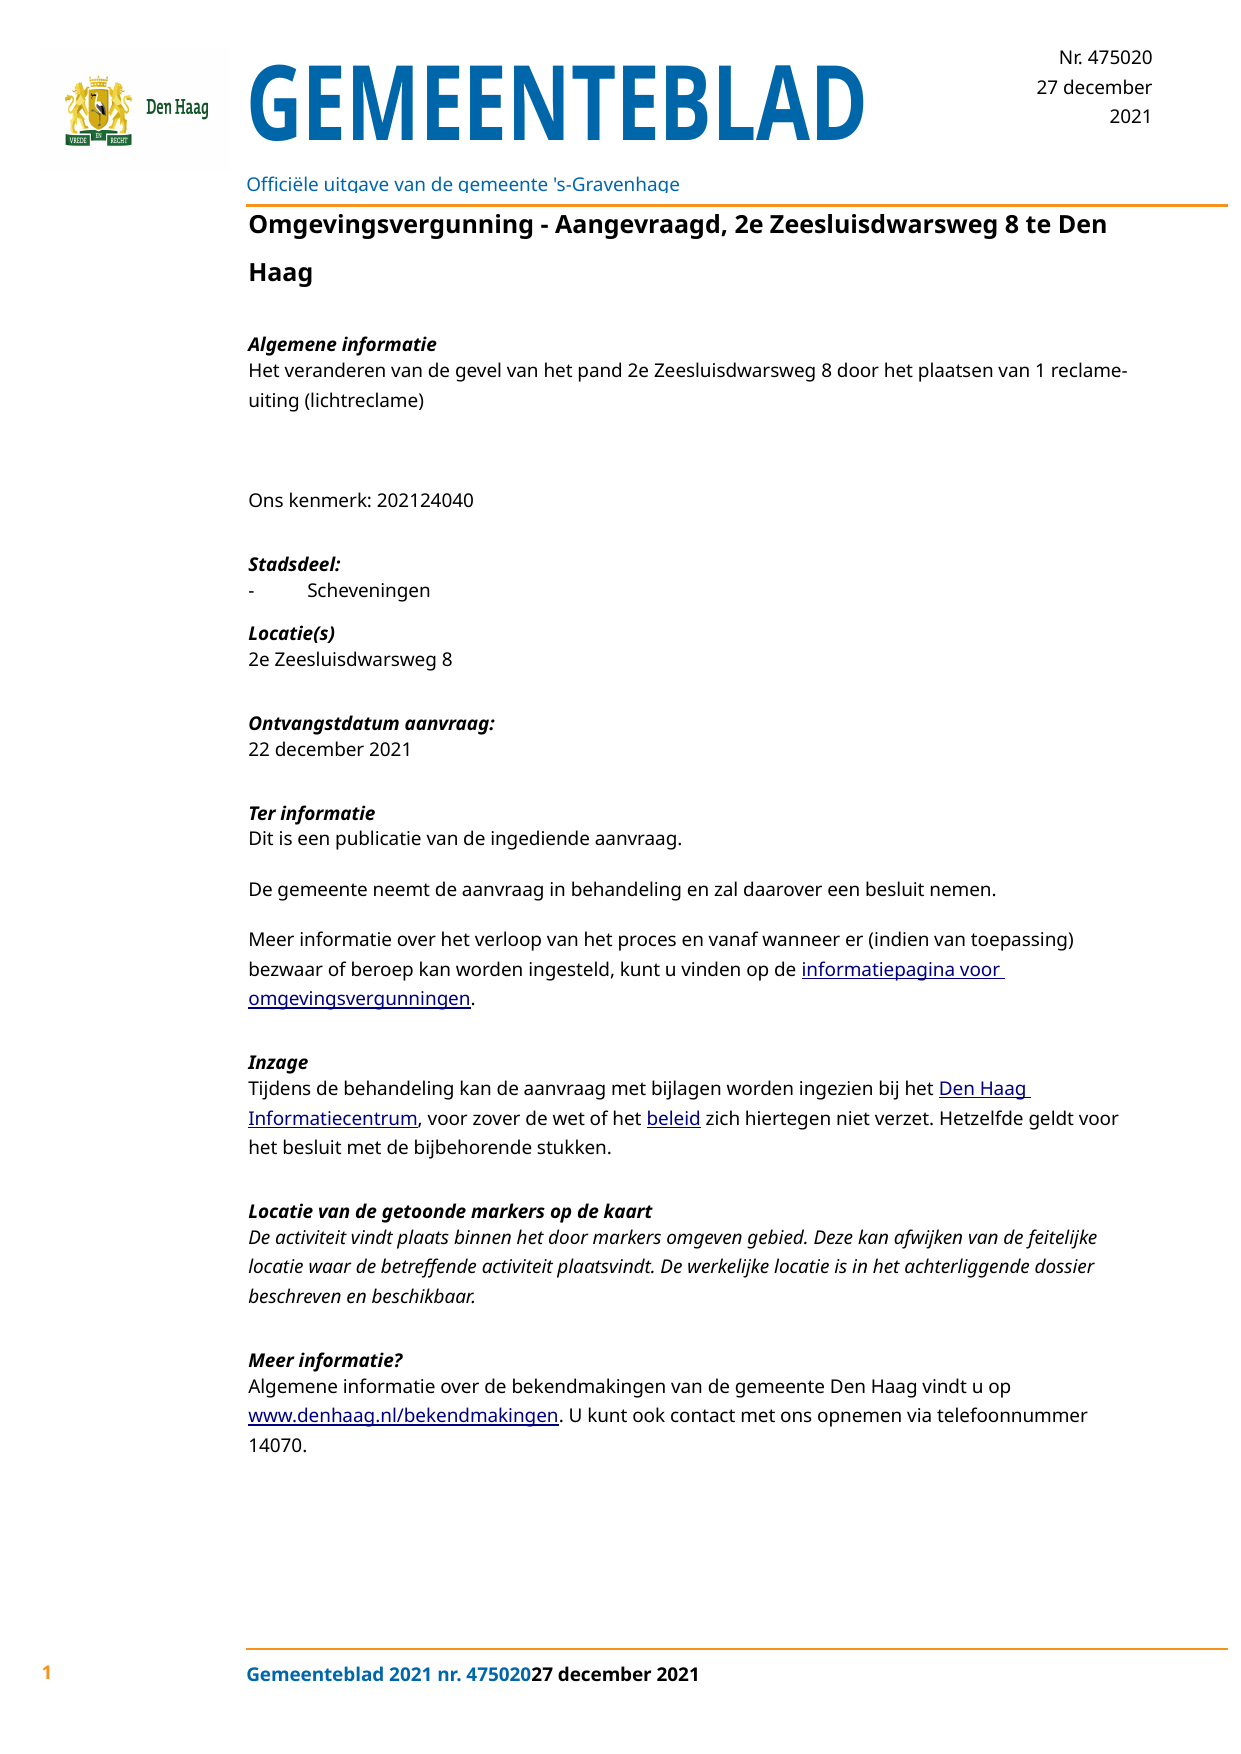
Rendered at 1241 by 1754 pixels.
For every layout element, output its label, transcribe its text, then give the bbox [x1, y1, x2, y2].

text Algemene informatie [248, 331, 1152, 357]
text Locatie van de getoonde markers op de kaart [248, 1198, 1152, 1224]
text Algemene informatie over de bekendmakingen van de gemeente Den Haag vindt u op www.denhaag.nl/bekendmakingen. U kunt ook contact met ons opnemen via telefoonnummer 14070. [248, 1373, 1152, 1458]
text Het veranderen van de gevel van het pand 2e Zeesluisdwarsweg 8 door het plaatsen van 1 reclame-uiting (lichtreclame) [248, 357, 1152, 412]
text Ons kenmerk: 202124040 [248, 488, 1152, 513]
text De gemeente neemt de aanvraag in behandeling en zal daarover een besluit nemen. [248, 876, 1152, 902]
picture [41, 47, 231, 172]
text Ontvangstdatum aanvraag: [248, 710, 1152, 736]
text Locatie(s) [248, 620, 1152, 646]
text Inzage [248, 1049, 1152, 1075]
text Meer informatie? [248, 1347, 1152, 1373]
text 2e Zeesluisdwarsweg 8 [248, 646, 1152, 672]
text De activiteit vindt plaats binnen het door markers omgeven gebied. Deze kan afwijken van de feitelijke locatie waar de betreffende activiteit plaatsvindt. De werkelijke locatie is in het achterliggende dossier beschreven en beschikbaar. [248, 1224, 1152, 1309]
text Dit is een publicatie van de ingediende aanvraag. [248, 826, 1152, 851]
text Stadsdeel: [248, 552, 1152, 577]
list Scheveningen [248, 577, 1152, 603]
text Omgevingsvergunning - Aangevraagd, 2e Zeesluisdwarsweg 8 te Den Haag [248, 207, 1152, 288]
text Tijdens de behandeling kan de aanvraag met bijlagen worden ingezien bij het Den Haag Informatiecentrum, voor zover de wet of het beleid zich hiertegen niet verzet. Hetzelfde geldt voor het besluit met de bijbehorende stukken. [248, 1075, 1152, 1160]
text Ter informatie [248, 800, 1152, 826]
text 22 december 2021 [248, 736, 1152, 762]
text Meer informatie over het verloop van het proces en vanaf wanneer er (indien van toepassing) bezwaar of beroep kan worden ingesteld, kunt u vinden op de informatiepagina voor omgevingsvergunningen. [248, 926, 1152, 1011]
